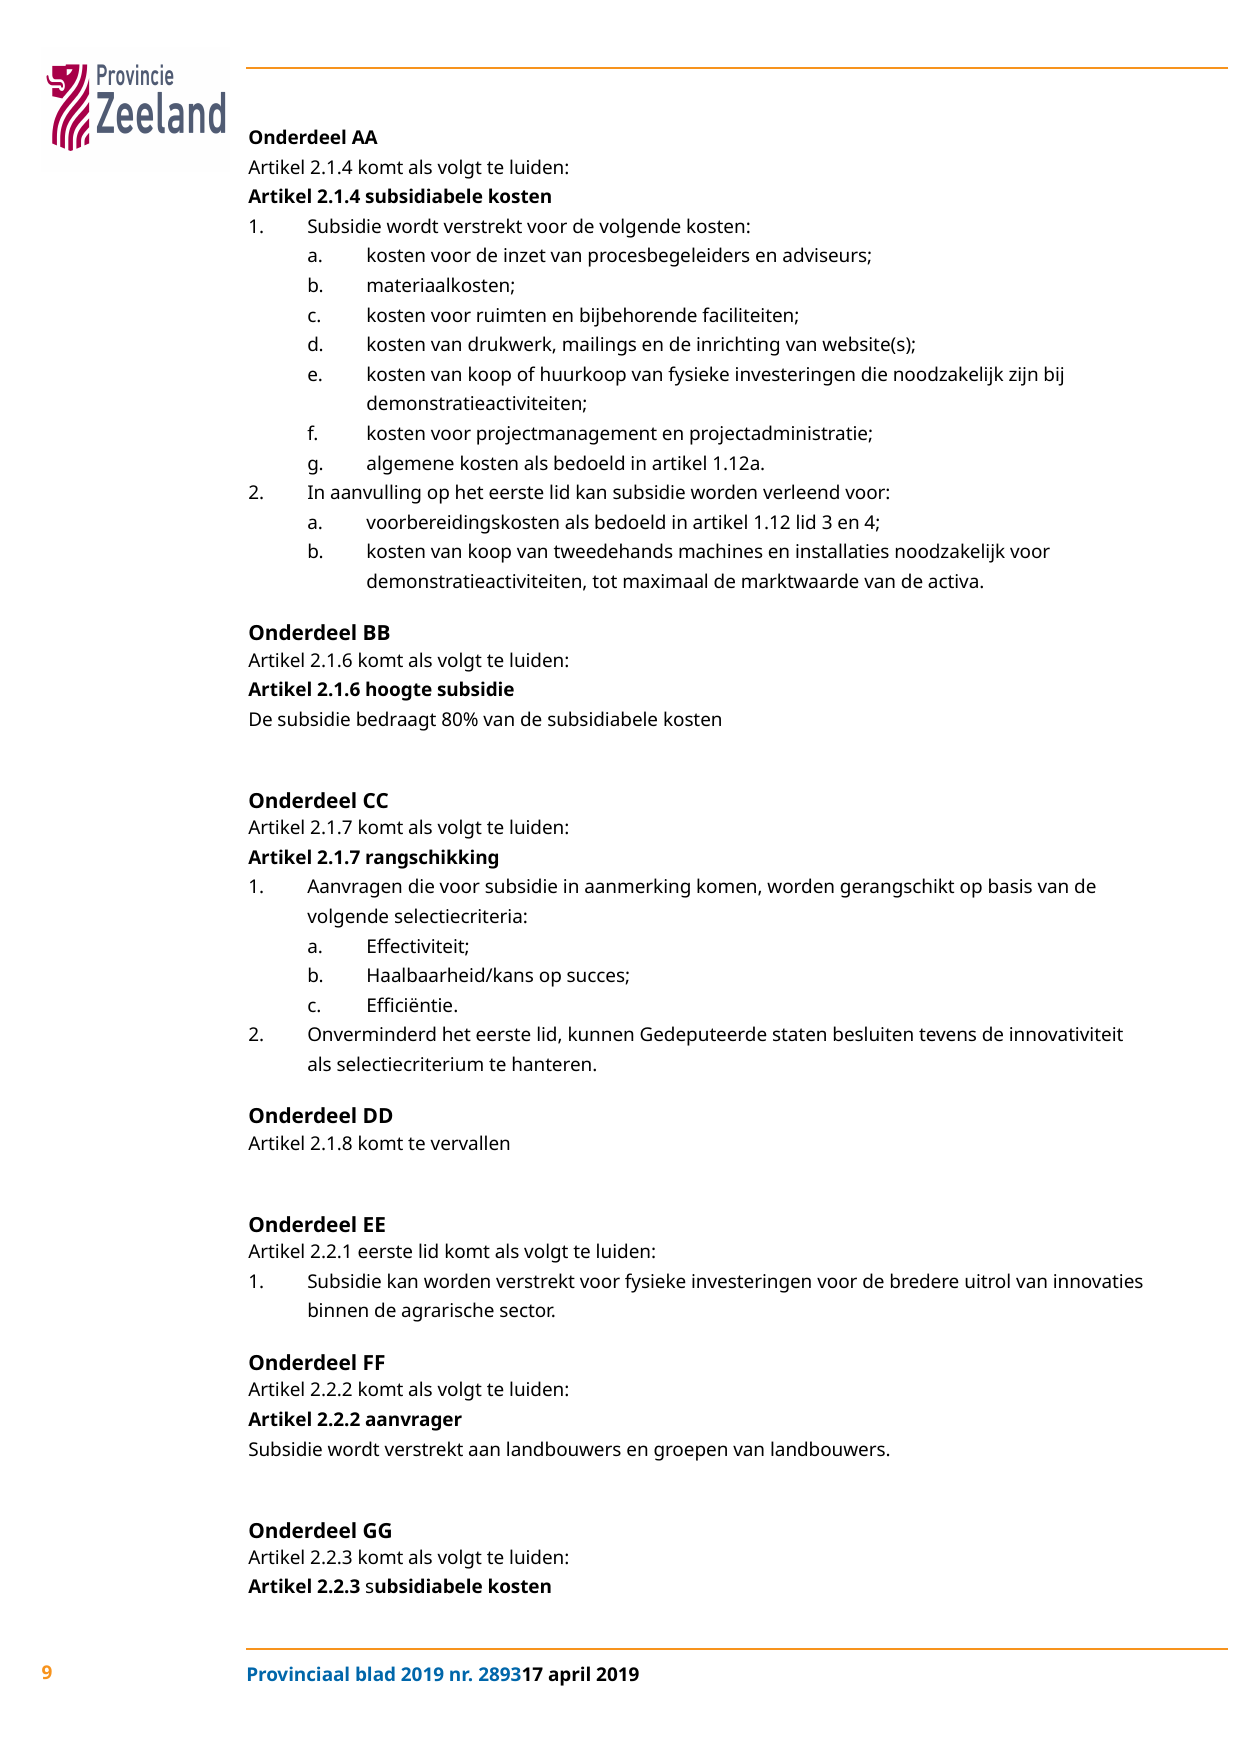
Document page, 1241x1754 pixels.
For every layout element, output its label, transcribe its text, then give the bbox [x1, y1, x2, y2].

list kosten voor projectmanagement en projectadministratie; [307, 420, 1152, 446]
text Onderdeel DD [248, 1102, 1152, 1130]
text Onderdeel BB [248, 618, 1152, 647]
text Artikel 2.1.6 komt als volgt te luiden: [248, 647, 1152, 673]
list Effectiviteit; [307, 933, 1152, 959]
list Subsidie kan worden verstrekt voor fysieke investeringen voor de bredere uitrol van innovaties binnen de agrarische sector. [248, 1268, 1152, 1323]
text Artikel 2.1.4 komt als volgt te luiden: [248, 154, 1152, 180]
list Aanvragen die voor subsidie in aanmerking komen, worden gerangschikt op basis van de volgende selectiecriteria: [248, 874, 1152, 929]
list Onverminderd het eerste lid, kunnen Gedeputeerde staten besluiten tevens de innovativiteit als selectiecriterium te hanteren. [248, 1022, 1152, 1077]
list kosten van koop van tweedehands machines en installaties noodzakelijk voor demonstratieactiviteiten, tot maximaal de marktwaarde van de activa. [307, 538, 1152, 594]
text Artikel 2.2.2 komt als volgt te luiden: [248, 1377, 1152, 1402]
text Onderdeel FF [248, 1348, 1152, 1377]
text Onderdeel AA [248, 124, 1152, 150]
text Artikel 2.2.3 subsidiabele kosten [248, 1574, 1152, 1599]
text Onderdeel GG [248, 1516, 1152, 1544]
text Subsidie wordt verstrekt aan landbouwers en groepen van landbouwers. [248, 1436, 1152, 1461]
list voorbereidingskosten als bedoeld in artikel 1.12 lid 3 en 4; [307, 509, 1152, 535]
text De subsidie bedraagt 80% van de subsidiabele kosten [248, 706, 1152, 732]
list Subsidie wordt verstrekt voor de volgende kosten: [248, 213, 1152, 239]
list In aanvulling op het eerste lid kan subsidie worden verleend voor: [248, 479, 1152, 505]
list kosten van drukwerk, mailings en de inrichting van website(s); [307, 331, 1152, 357]
text Artikel 2.1.6 hoogte subsidie [248, 677, 1152, 702]
text Artikel 2.2.1 eerste lid komt als volgt te luiden: [248, 1238, 1152, 1264]
list algemene kosten als bedoeld in artikel 1.12a. [307, 450, 1152, 476]
list Efficiëntie. [307, 992, 1152, 1018]
list kosten van koop of huurkoop van fysieke investeringen die noodzakelijk zijn bij demonstratieactiviteiten; [307, 361, 1152, 416]
text Artikel 2.1.8 komt te vervallen [248, 1130, 1152, 1156]
list kosten voor de inzet van procesbegeleiders en adviseurs; [307, 243, 1152, 268]
text Artikel 2.1.7 komt als volgt te luiden: [248, 814, 1152, 840]
text Onderdeel CC [248, 786, 1152, 814]
text Artikel 2.2.3 komt als volgt te luiden: [248, 1544, 1152, 1570]
list Haalbaarheid/kans op succes; [307, 962, 1152, 988]
text Artikel 2.1.7 rangschikking [248, 844, 1152, 870]
list materiaalkosten; [307, 272, 1152, 298]
text Onderdeel EE [248, 1210, 1152, 1238]
list kosten voor ruimten en bijbehorende faciliteiten; [307, 302, 1152, 328]
picture [41, 47, 231, 172]
text Artikel 2.1.4 subsidiabele kosten [248, 183, 1152, 209]
text Artikel 2.2.2 aanvrager [248, 1406, 1152, 1432]
